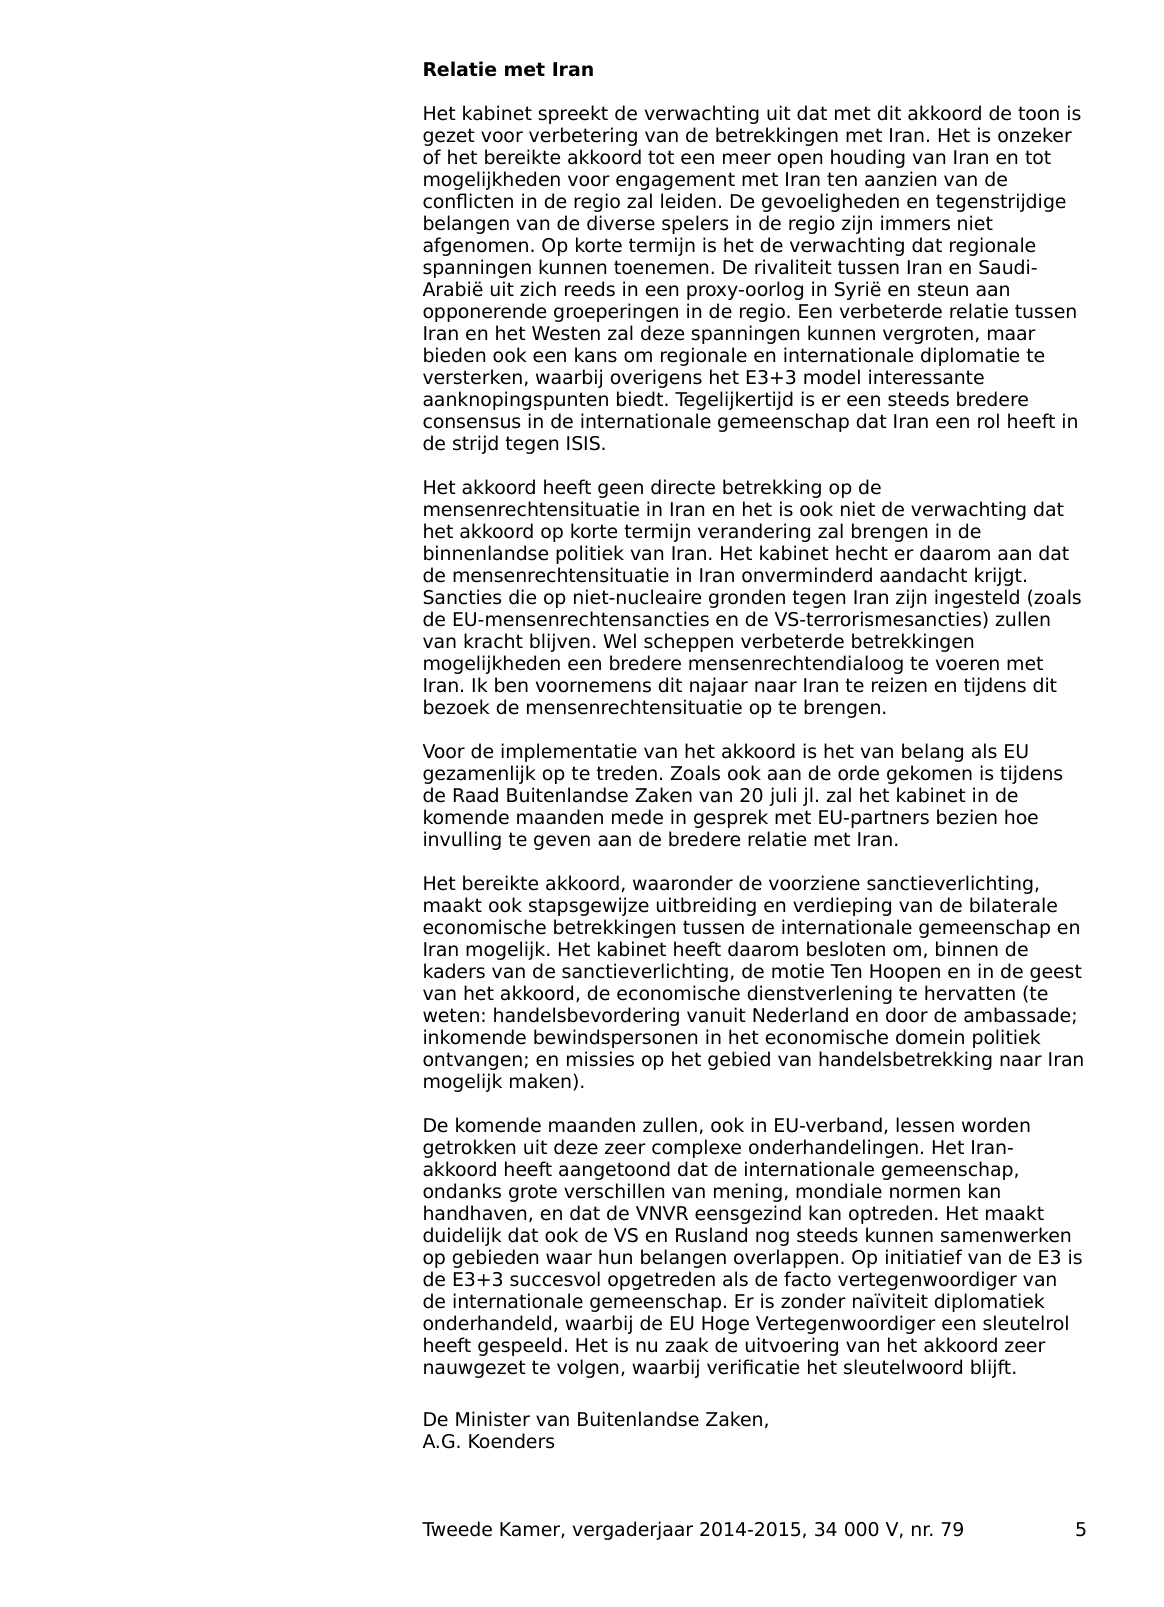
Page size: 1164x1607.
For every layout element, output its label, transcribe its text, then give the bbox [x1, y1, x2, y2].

text Het bereikte akkoord, waaronder de voorziene sanctieverlichting, maakt ook stapsgewijze uitbreiding en verdieping van de bilaterale economische betrekkingen tussen de internationale gemeenschap en Iran mogelijk. Het kabinet heeft daarom besloten om, binnen de kaders van de sanctieverlichting, de motie Ten Hoopen en in de geest van het akkoord, de economische dienstverlening te hervatten (te weten: handelsbevordering vanuit Nederland en door de ambassade; inkomende bewindspersonen in het economische domein politiek ontvangen; en missies op het gebied van handelsbetrekking naar Iran mogelijk maken). [422, 873, 1087, 1093]
text Het kabinet spreekt de verwachting uit dat met dit akkoord de toon is gezet voor verbetering van de betrekkingen met Iran. Het is onzeker of het bereikte akkoord tot een meer open houding van Iran en tot mogelijkheden voor engagement met Iran ten aanzien van de conflicten in de regio zal leiden. De gevoeligheden en tegenstrijdige belangen van de diverse spelers in de regio zijn immers niet afgenomen. Op korte termijn is het de verwachting dat regionale spanningen kunnen toenemen. De rivaliteit tussen Iran en Saudi-Arabië uit zich reeds in een proxy-oorlog in Syrië en steun aan opponerende groeperingen in de regio. Een verbeterde relatie tussen Iran en het Westen zal deze spanningen kunnen vergroten, maar bieden ook een kans om regionale en internationale diplomatie te versterken, waarbij overigens het E3+3 model interessante aanknopingspunten biedt. Tegelijkertijd is er een steeds bredere consensus in de internationale gemeenschap dat Iran een rol heeft in de strijd tegen ISIS. [422, 103, 1087, 455]
text De Minister van Buitenlandse Zaken, A.G. Koenders [422, 1409, 1087, 1453]
subtitle Relatie met Iran [422, 59, 1087, 81]
text Voor de implementatie van het akkoord is het van belang als EU gezamenlijk op te treden. Zoals ook aan de orde gekomen is tijdens de Raad Buitenlandse Zaken van 20 juli jl. zal het kabinet in de komende maanden mede in gesprek met EU-partners bezien hoe invulling te geven aan de bredere relatie met Iran. [422, 741, 1087, 851]
text De komende maanden zullen, ook in EU-verband, lessen worden getrokken uit deze zeer complexe onderhandelingen. Het Iran-akkoord heeft aangetoond dat de internationale gemeenschap, ondanks grote verschillen van mening, mondiale normen kan handhaven, en dat de VNVR eensgezind kan optreden. Het maakt duidelijk dat ook de VS en Rusland nog steeds kunnen samenwerken op gebieden waar hun belangen overlappen. Op initiatief van de E3 is de E3+3 succesvol opgetreden als de facto vertegenwoordiger van de internationale gemeenschap. Er is zonder naïviteit diplomatiek onderhandeld, waarbij de EU Hoge Vertegenwoordiger een sleutelrol heeft gespeeld. Het is nu zaak de uitvoering van het akkoord zeer nauwgezet te volgen, waarbij verificatie het sleutelwoord blijft. [422, 1115, 1087, 1379]
text Het akkoord heeft geen directe betrekking op de mensenrechtensituatie in Iran en het is ook niet de verwachting dat het akkoord op korte termijn verandering zal brengen in de binnenlandse politiek van Iran. Het kabinet hecht er daarom aan dat de mensenrechtensituatie in Iran onverminderd aandacht krijgt. Sancties die op niet-nucleaire gronden tegen Iran zijn ingesteld (zoals de EU-mensenrechtensancties en de VS-terrorismesancties) zullen van kracht blijven. Wel scheppen verbeterde betrekkingen mogelijkheden een bredere mensenrechtendialoog te voeren met Iran. Ik ben voornemens dit najaar naar Iran te reizen en tijdens dit bezoek de mensenrechtensituatie op te brengen. [422, 477, 1087, 719]
